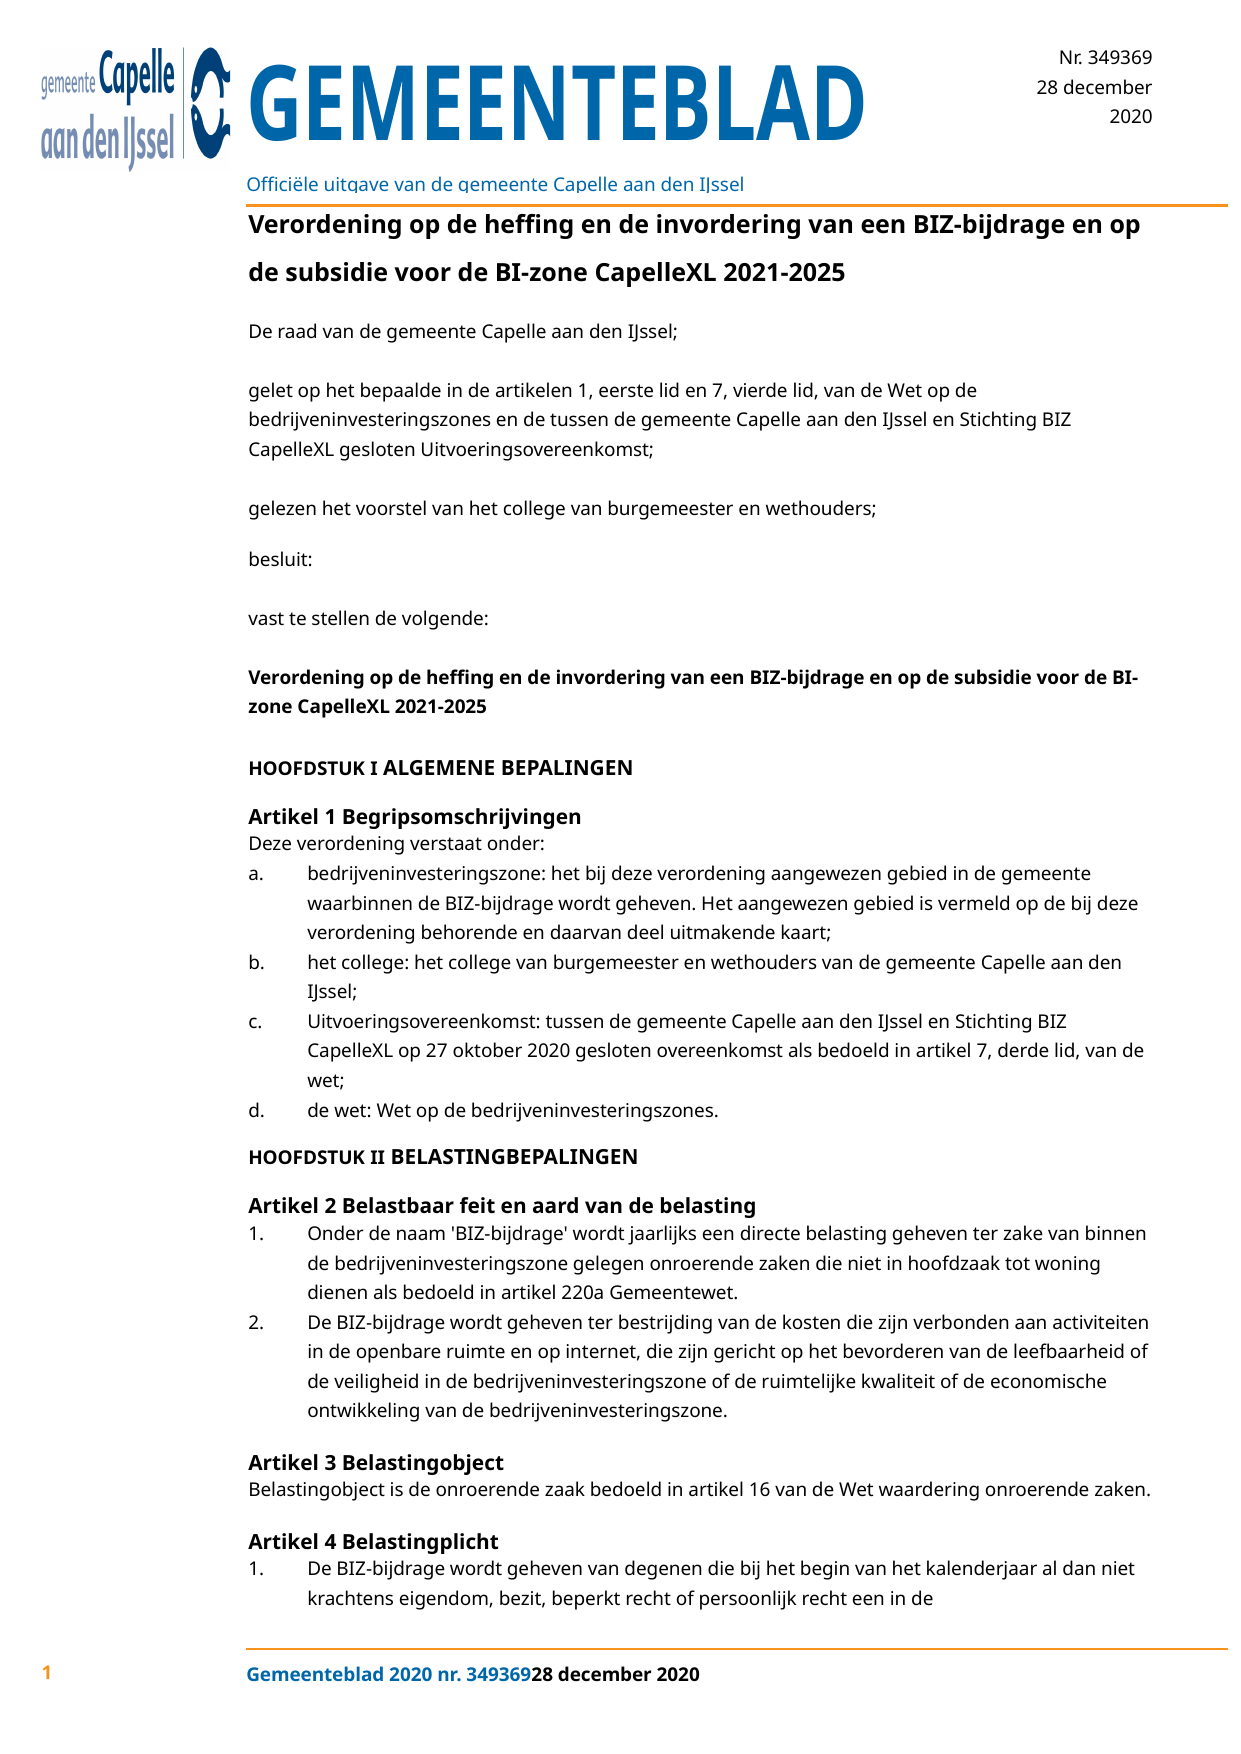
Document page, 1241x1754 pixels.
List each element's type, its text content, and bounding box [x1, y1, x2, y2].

text Artikel 3 Belastingobject [248, 1448, 1152, 1476]
list De BIZ-bijdrage wordt geheven van degenen die bij het begin van het kalenderjaar al dan niet krachtens eigendom, bezit, beperkt recht of persoonlijk recht een in de [248, 1555, 1152, 1611]
text Artikel 2 Belastbaar feit en aard van de belasting [248, 1192, 1152, 1220]
text Verordening op de heffing en de invordering van een BIZ-bijdrage en op de subsidie voor de BI-zone CapelleXL 2021-2025 [248, 664, 1152, 719]
text vast te stellen de volgende: [248, 605, 1152, 631]
list bedrijveninvesteringszone: het bij deze verordening aangewezen gebied in de gemeente waarbinnen de BIZ-bijdrage wordt geheven. Het aangewezen gebied is vermeld op de bij deze verordening behorende en daarvan deel uitmakende kaart; [248, 860, 1152, 945]
list De BIZ-bijdrage wordt geheven ter bestrijding van de kosten die zijn verbonden aan activiteiten in de openbare ruimte en op internet, die zijn gericht op het bevorderen van de leefbaarheid of de veiligheid in de bedrijveninvesteringszone of de ruimtelijke kwaliteit of de economische ontwikkeling van de bedrijveninvesteringszone. [248, 1309, 1152, 1423]
text Artikel 4 Belastingplicht [248, 1527, 1152, 1555]
list Onder de naam 'BIZ-bijdrage' wordt jaarlijks een directe belasting geheven ter zake van binnen de bedrijveninvesteringszone gelegen onroerende zaken die niet in hoofdzaak tot woning dienen als bedoeld in artikel 220a Gemeentewet. [248, 1220, 1152, 1305]
text gelet op het bepaalde in de artikelen 1, eerste lid en 7, vierde lid, van de Wet op de bedrijveninvesteringszones en de tussen de gemeente Capelle aan den IJssel en Stichting BIZ CapelleXL gesloten Uitvoeringsovereenkomst; [248, 377, 1152, 462]
text Verordening op de heffing en de invordering van een BIZ-bijdrage en op de subsidie voor de BI-zone CapelleXL 2021-2025 [248, 207, 1152, 288]
text gelezen het voorstel van het college van burgemeester en wethouders; [248, 495, 1152, 521]
picture [41, 47, 231, 172]
text HOOFDSTUK I ALGEMENE BEPALINGEN [248, 753, 1152, 781]
text HOOFDSTUK II BELASTINGBEPALINGEN [248, 1142, 1152, 1171]
text besluit: [248, 546, 1152, 571]
text Artikel 1 Begripsomschrijvingen [248, 802, 1152, 831]
list het college: het college van burgemeester en wethouders van de gemeente Capelle aan den IJssel; [248, 949, 1152, 1004]
text Deze verordening verstaat onder: [248, 831, 1152, 856]
list de wet: Wet op de bedrijveninvesteringszones. [248, 1097, 1152, 1122]
text De raad van de gemeente Capelle aan den IJssel; [248, 318, 1152, 344]
text Belastingobject is de onroerende zaak bedoeld in artikel 16 van de Wet waardering onroerende zaken. [248, 1476, 1152, 1502]
list Uitvoeringsovereenkomst: tussen de gemeente Capelle aan den IJssel en Stichting BIZ CapelleXL op 27 oktober 2020 gesloten overeenkomst als bedoeld in artikel 7, derde lid, van de wet; [248, 1008, 1152, 1093]
